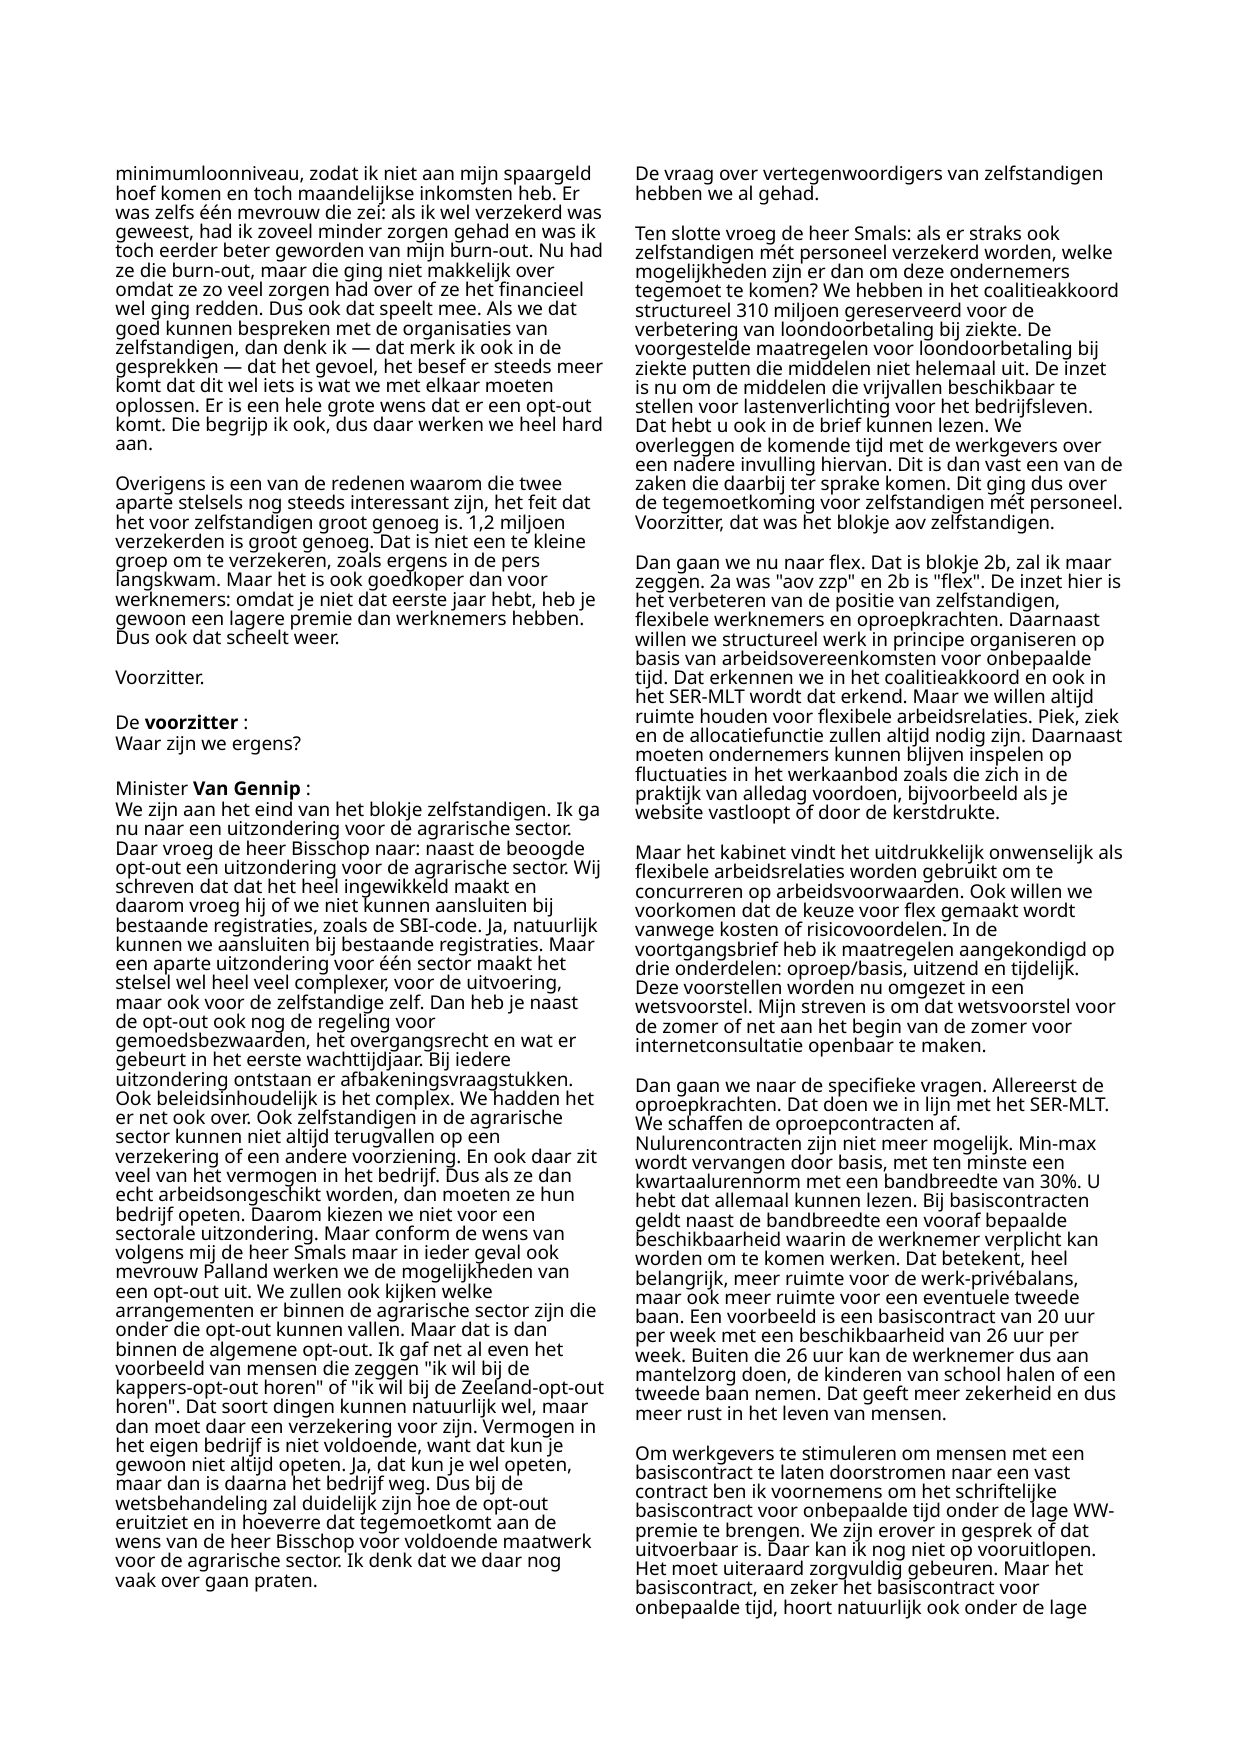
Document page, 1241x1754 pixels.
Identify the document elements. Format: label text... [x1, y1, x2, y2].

text De vraag over vertegenwoordigers van zelfstandigen hebben we al gehad. [635, 165, 1125, 204]
text Waar zijn we ergens? [115, 735, 605, 754]
text Om werkgevers te stimuleren om mensen met een basiscontract te laten doorstromen naar een vast contract ben ik voornemens om het schriftelijke basiscontract voor onbepaalde tijd onder de lage WW-premie te brengen. We zijn erover in gesprek of dat uitvoerbaar is. Daar kan ik nog niet op vooruitlopen. Het moet uiteraard zorgvuldig gebeuren. Maar het basiscontract, en zeker het basiscontract voor onbepaalde tijd, hoort natuurlijk ook onder de lage [635, 1444, 1125, 1618]
text De voorzitter : [115, 709, 605, 735]
text Dan gaan we nu naar flex. Dat is blokje 2b, zal ik maar zeggen. 2a was "aov zzp" en 2b is "flex". De inzet hier is het verbeteren van de positie van zelfstandigen, flexibele werknemers en oproepkrachten. Daarnaast willen we structureel werk in principe organiseren op basis van arbeidsovereenkomsten voor onbepaalde tijd. Dat erkennen we in het coalitieakkoord en ook in het SER-MLT wordt dat erkend. Maar we willen altijd ruimte houden voor flexibele arbeidsrelaties. Piek, ziek en de allocatiefunctie zullen altijd nodig zijn. Daarnaast moeten ondernemers kunnen blijven inspelen op fluctuaties in het werkaanbod zoals die zich in de praktijk van alledag voordoen, bijvoorbeeld als je website vastloopt of door de kerstdrukte. [635, 554, 1125, 823]
text Ten slotte vroeg de heer Smals: als er straks ook zelfstandigen mét personeel verzekerd worden, welke mogelijkheden zijn er dan om deze ondernemers tegemoet te komen? We hebben in het coalitieakkoord structureel 310 miljoen gereserveerd voor de verbetering van loondoorbetaling bij ziekte. De voorgestelde maatregelen voor loondoorbetaling bij ziekte putten die middelen niet helemaal uit. De inzet is nu om de middelen die vrijvallen beschikbaar te stellen voor lastenverlichting voor het bedrijfsleven. Dat hebt u ook in de brief kunnen lezen. We overleggen de komende tijd met de werkgevers over een nadere invulling hiervan. Dit is dan vast een van de zaken die daarbij ter sprake komen. Dit ging dus over de tegemoetkoming voor zelfstandigen mét personeel. Voorzitter, dat was het blokje aov zelfstandigen. [635, 224, 1125, 533]
text Dan gaan we naar de specifieke vragen. Allereerst de oproepkrachten. Dat doen we in lijn met het SER-MLT. We schaffen de oproepcontracten af. Nulurencontracten zijn niet meer mogelijk. Min-max wordt vervangen door basis, met ten minste een kwartaalurennorm met een bandbreedte van 30%. U hebt dat allemaal kunnen lezen. Bij basiscontracten geldt naast de bandbreedte een vooraf bepaalde beschikbaarheid waarin de werknemer verplicht kan worden om te komen werken. Dat betekent, heel belangrijk, meer ruimte voor de werk-privébalans, maar ook meer ruimte voor een eventuele tweede baan. Een voorbeeld is een basiscontract van 20 uur per week met een beschikbaarheid van 26 uur per week. Buiten die 26 uur kan de werknemer dus aan mantelzorg doen, de kinderen van school halen of een tweede baan nemen. Dat geeft meer zekerheid en dus meer rust in het leven van mensen. [635, 1077, 1125, 1424]
text minimumloonniveau, zodat ik niet aan mijn spaargeld hoef komen en toch maandelijkse inkomsten heb. Er was zelfs één mevrouw die zei: als ik wel verzekerd was geweest, had ik zoveel minder zorgen gehad en was ik toch eerder beter geworden van mijn burn-out. Nu had ze die burn-out, maar die ging niet makkelijk over omdat ze zo veel zorgen had over of ze het financieel wel ging redden. Dus ook dat speelt mee. Als we dat goed kunnen bespreken met de organisaties van zelfstandigen, dan denk ik — dat merk ik ook in de gesprekken — dat het gevoel, het besef er steeds meer komt dat dit wel iets is wat we met elkaar moeten oplossen. Er is een hele grote wens dat er een opt-out komt. Die begrijp ik ook, dus daar werken we heel hard aan. [115, 165, 605, 454]
text Minister Van Gennip : [115, 775, 605, 801]
text Overigens is een van de redenen waarom die twee aparte stelsels nog steeds interessant zijn, het feit dat het voor zelfstandigen groot genoeg is. 1,2 miljoen verzekerden is groot genoeg. Dat is niet een te kleine groep om te verzekeren, zoals ergens in de pers langskwam. Maar het is ook goedkoper dan voor werknemers: omdat je niet dat eerste jaar hebt, heb je gewoon een lagere premie dan werknemers hebben. Dus ook dat scheelt weer. [115, 475, 605, 648]
text We zijn aan het eind van het blokje zelfstandigen. Ik ga nu naar een uitzondering voor de agrarische sector. Daar vroeg de heer Bisschop naar: naast de beoogde opt-out een uitzondering voor de agrarische sector. Wij schreven dat dat het heel ingewikkeld maakt en daarom vroeg hij of we niet kunnen aansluiten bij bestaande registraties, zoals de SBI-code. Ja, natuurlijk kunnen we aansluiten bij bestaande registraties. Maar een aparte uitzondering voor één sector maakt het stelsel wel heel veel complexer, voor de uitvoering, maar ook voor de zelfstandige zelf. Dan heb je naast de opt-out ook nog de regeling voor gemoedsbezwaarden, het overgangsrecht en wat er gebeurt in het eerste wachttijdjaar. Bij iedere uitzondering ontstaan er afbakeningsvraagstukken. Ook beleidsinhoudelijk is het complex. We hadden het er net ook over. Ook zelfstandigen in de agrarische sector kunnen niet altijd terugvallen op een verzekering of een andere voorziening. En ook daar zit veel van het vermogen in het bedrijf. Dus als ze dan echt arbeidsongeschikt worden, dan moeten ze hun bedrijf opeten. Daarom kiezen we niet voor een sectorale uitzondering. Maar conform de wens van volgens mij de heer Smals maar in ieder geval ook mevrouw Palland werken we de mogelijkheden van een opt-out uit. We zullen ook kijken welke arrangementen er binnen de agrarische sector zijn die onder die opt-out kunnen vallen. Maar dat is dan binnen de algemene opt-out. Ik gaf net al even het voorbeeld van mensen die zeggen "ik wil bij de kappers-opt-out horen" of "ik wil bij de Zeeland-opt-out horen". Dat soort dingen kunnen natuurlijk wel, maar dan moet daar een verzekering voor zijn. Vermogen in het eigen bedrijf is niet voldoende, want dat kun je gewoon niet altijd opeten. Ja, dat kun je wel opeten, maar dan is daarna het bedrijf weg. Dus bij de wetsbehandeling zal duidelijk zijn hoe de opt-out eruitziet en in hoeverre dat tegemoetkomt aan de wens van de heer Bisschop voor voldoende maatwerk voor de agrarische sector. Ik denk dat we daar nog vaak over gaan praten. [115, 801, 605, 1591]
text Maar het kabinet vindt het uitdrukkelijk onwenselijk als flexibele arbeidsrelaties worden gebruikt om te concurreren op arbeidsvoorwaarden. Ook willen we voorkomen dat de keuze voor flex gemaakt wordt vanwege kosten of risicovoordelen. In de voortgangsbrief heb ik maatregelen aangekondigd op drie onderdelen: oproep/basis, uitzend en tijdelijk. Deze voorstellen worden nu omgezet in een wetsvoorstel. Mijn streven is om dat wetsvoorstel voor de zomer of net aan het begin van de zomer voor internetconsultatie openbaar te maken. [635, 844, 1125, 1056]
text Voorzitter. [115, 669, 605, 688]
